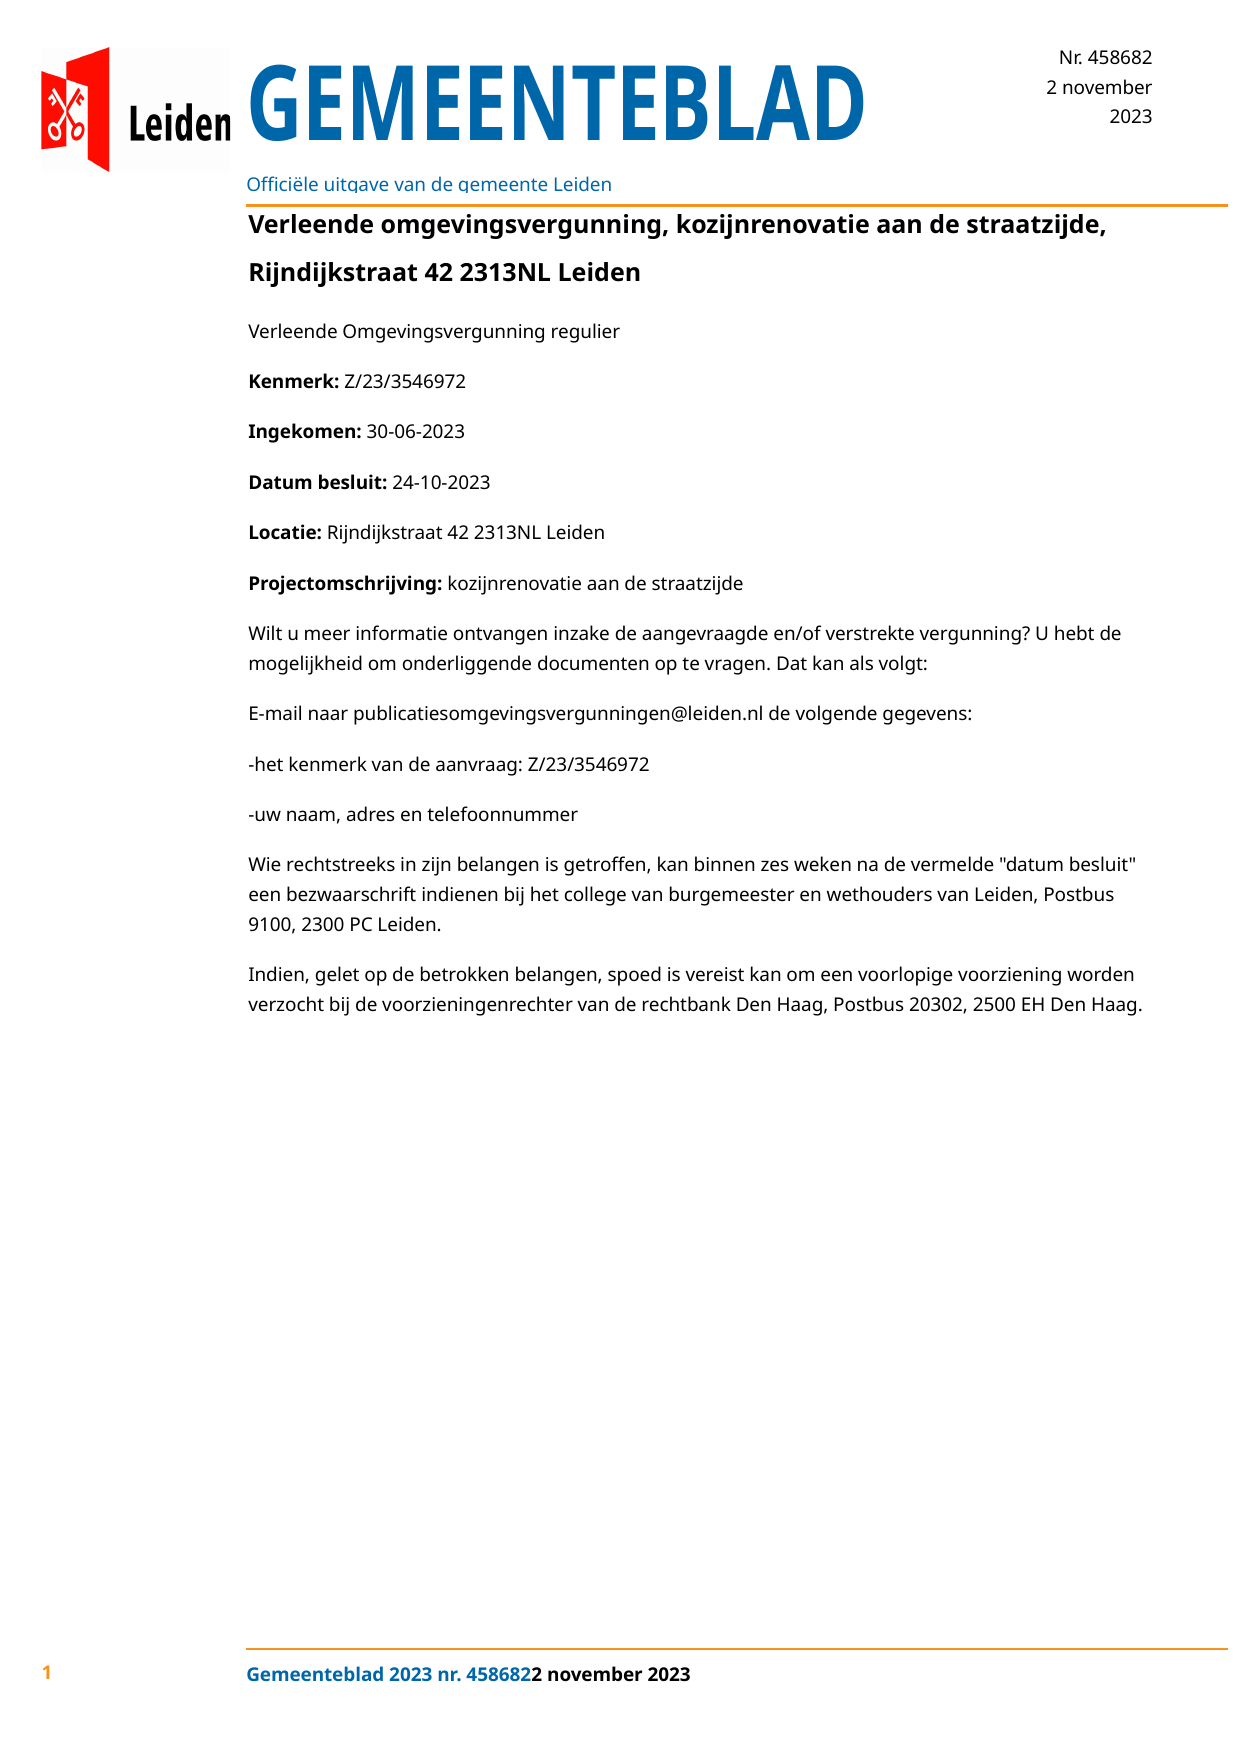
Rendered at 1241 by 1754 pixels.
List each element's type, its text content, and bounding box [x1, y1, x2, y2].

text Wilt u meer informatie ontvangen inzake de aangevraagde en/of verstrekte vergunning? U hebt de mogelijkheid om onderliggende documenten op te vragen. Dat kan als volgt: [248, 620, 1152, 676]
text Datum besluit: 24-10-2023 [248, 469, 1152, 495]
text E-mail naar publicatiesomgevingsvergunningen@leiden.nl de volgende gegevens: [248, 700, 1152, 726]
text Wie rechtstreeks in zijn belangen is getroffen, kan binnen zes weken na de vermelde "datum besluit" een bezwaarschrift indienen bij het college van burgemeester en wethouders van Leiden, Postbus 9100, 2300 PC Leiden. [248, 852, 1152, 937]
text Ingekomen: 30-06-2023 [248, 419, 1152, 444]
text Locatie: Rijndijkstraat 42 2313NL Leiden [248, 519, 1152, 545]
text Kenmerk: Z/23/3546972 [248, 368, 1152, 394]
text -uw naam, adres en telefoonnummer [248, 801, 1152, 827]
text Verleende Omgevingsvergunning regulier [248, 318, 1152, 344]
text Indien, gelet op de betrokken belangen, spoed is vereist kan om een voorlopige voorziening worden verzocht bij de voorzieningenrechter van de rechtbank Den Haag, Postbus 20302, 2500 EH Den Haag. [248, 961, 1152, 1017]
text -het kenmerk van de aanvraag: Z/23/3546972 [248, 751, 1152, 777]
picture [41, 47, 231, 172]
text Verleende omgevingsvergunning, kozijnrenovatie aan de straatzijde, Rijndijkstraat 42 2313NL Leiden [248, 207, 1152, 288]
text Projectomschrijving: kozijnrenovatie aan de straatzijde [248, 570, 1152, 596]
